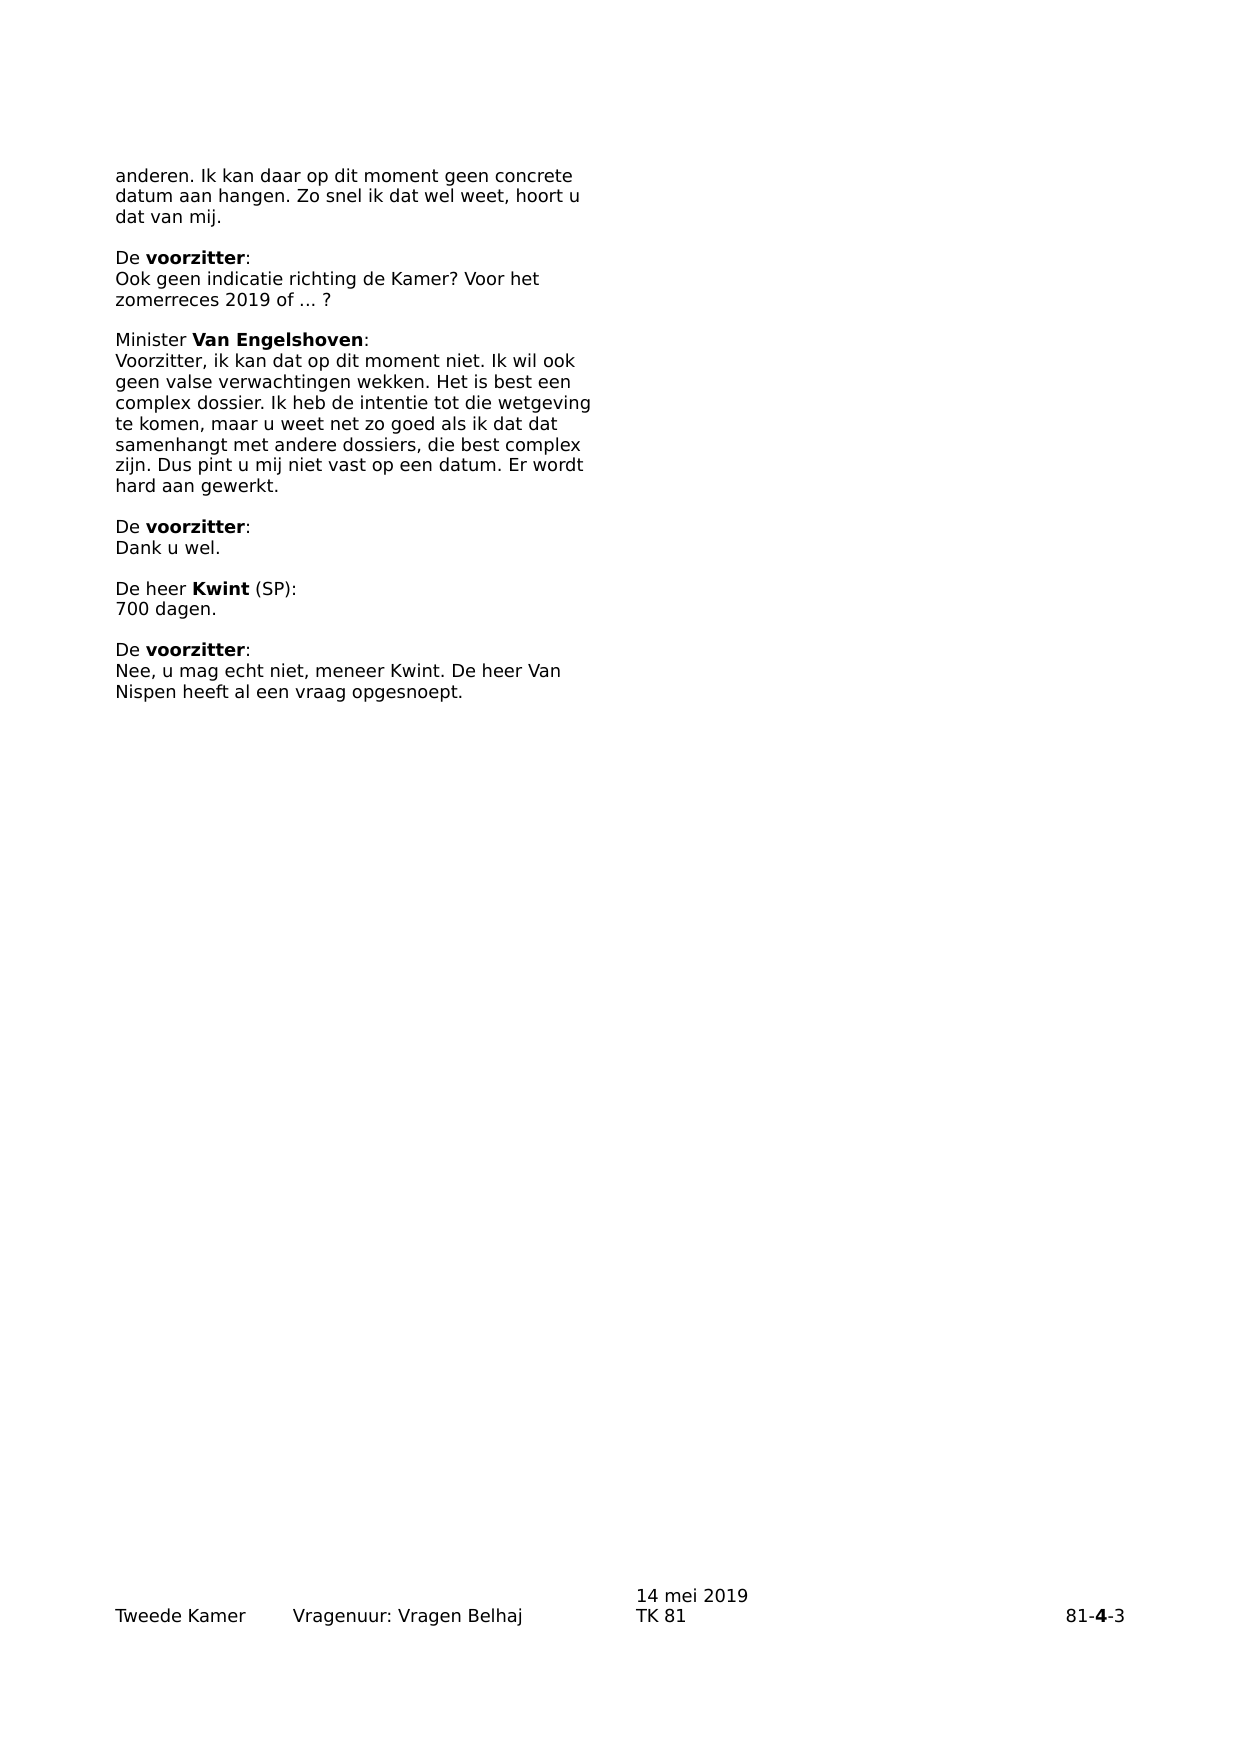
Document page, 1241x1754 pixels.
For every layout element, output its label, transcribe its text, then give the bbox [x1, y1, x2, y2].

text De voorzitter: [115, 517, 605, 537]
text De heer Kwint (SP): [115, 578, 605, 599]
text anderen. Ik kan daar op dit moment geen concrete datum aan hangen. Zo snel ik dat wel weet, hoort u dat van mij. [115, 165, 605, 228]
text Nee, u mag echt niet, meneer Kwint. De heer Van Nispen heeft al een vraag opgesnoept. [115, 661, 605, 702]
text 700 dagen. [115, 599, 605, 620]
text Voorzitter, ik kan dat op dit moment niet. Ik wil ook geen valse verwachtingen wekken. Het is best een complex dossier. Ik heb de intentie tot die wetgeving te komen, maar u weet net zo goed als ik dat dat samenhangt met andere dossiers, die best complex zijn. Dus pint u mij niet vast op een datum. Er wordt hard aan gewerkt. [115, 351, 605, 497]
text De voorzitter: [115, 248, 605, 268]
text Ook geen indicatie richting de Kamer? Voor het zomerreces 2019 of ... ? [115, 268, 605, 310]
text De voorzitter: [115, 640, 605, 661]
text Minister Van Engelshoven: [115, 330, 605, 351]
text Dank u wel. [115, 537, 605, 558]
